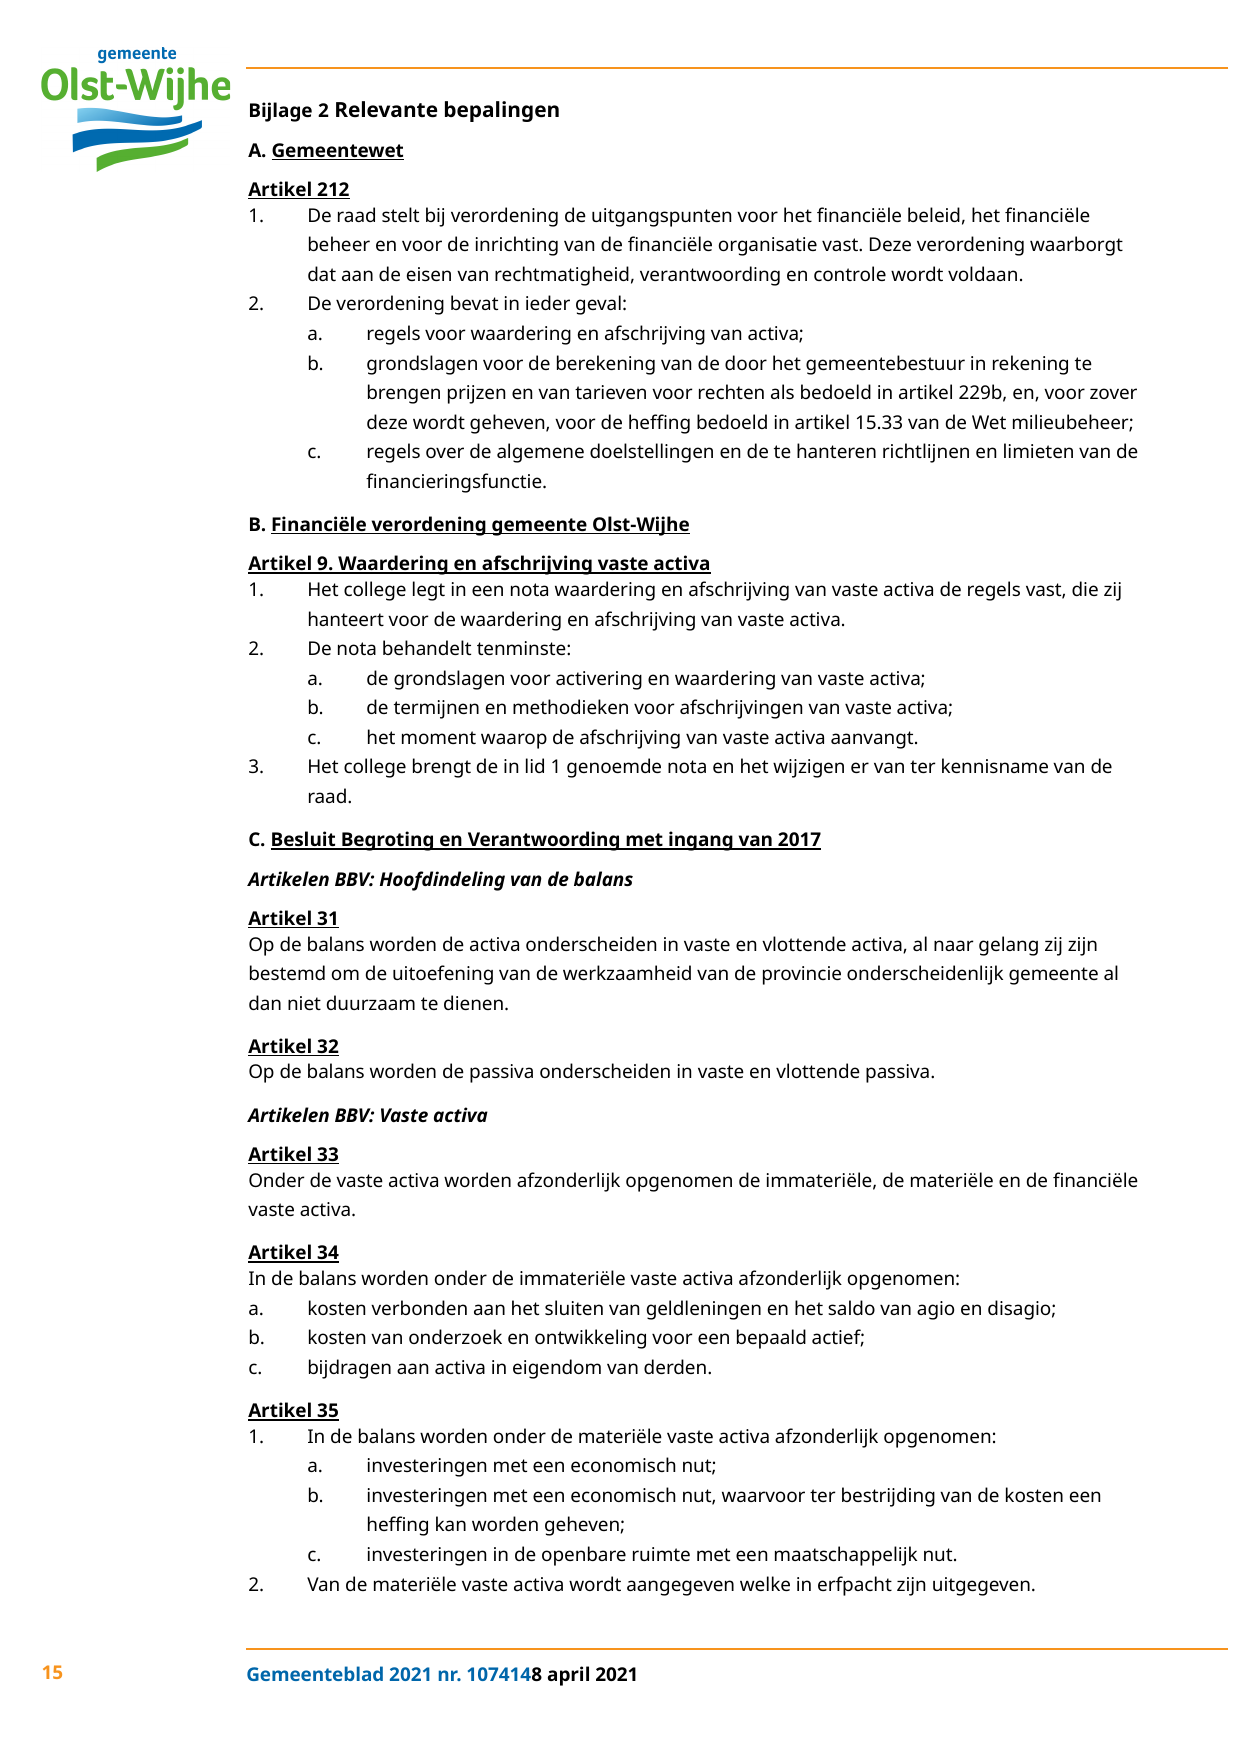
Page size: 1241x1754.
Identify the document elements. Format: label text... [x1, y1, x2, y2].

list regels over de algemene doelstellingen en de te hanteren richtlijnen en limieten van de financieringsfunctie. [307, 438, 1152, 494]
list de termijnen en methodieken voor afschrijvingen van vaste activa; [307, 694, 1152, 720]
list Het college legt in een nota waardering en afschrijving van vaste activa de regels vast, die zij hanteert voor de waardering en afschrijving van vaste activa. [248, 576, 1152, 632]
text Bijlage 2 Relevante bepalingen [248, 95, 1152, 123]
text Artikel 34 [248, 1239, 1152, 1265]
text Artikel 212 [248, 176, 1152, 202]
list In de balans worden onder de materiële vaste activa afzonderlijk opgenomen: [248, 1423, 1152, 1449]
text C. Besluit Begroting en Verantwoording met ingang van 2017 [248, 826, 1152, 852]
text Artikel 9. Waardering en afschrijving vaste activa [248, 551, 1152, 576]
list regels voor waardering en afschrijving van activa; [307, 320, 1152, 346]
list kosten verbonden aan het sluiten van geldleningen en het saldo van agio en disagio; [248, 1295, 1152, 1321]
text Onder de vaste activa worden afzonderlijk opgenomen de immateriële, de materiële en de financiële vaste activa. [248, 1167, 1152, 1222]
text Op de balans worden de passiva onderscheiden in vaste en vlottende passiva. [248, 1059, 1152, 1084]
text Op de balans worden de activa onderscheiden in vaste en vlottende activa, al naar gelang zij zijn bestemd om de uitoefening van de werkzaamheid van de provincie onderscheidenlijk gemeente al dan niet duurzaam te dienen. [248, 931, 1152, 1016]
text Artikel 35 [248, 1397, 1152, 1423]
text In de balans worden onder de immateriële vaste activa afzonderlijk opgenomen: [248, 1265, 1152, 1291]
list De raad stelt bij verordening de uitgangspunten voor het financiële beleid, het financiële beheer en voor de inrichting van de financiële organisatie vast. Deze verordening waarborgt dat aan de eisen van rechtmatigheid, verantwoording en controle wordt voldaan. [248, 202, 1152, 287]
text A. Gemeentewet [248, 137, 1152, 163]
text Artikelen BBV: Vaste activa [248, 1102, 1152, 1128]
picture [41, 47, 231, 172]
list Het college brengt de in lid 1 genoemde nota en het wijzigen er van ter kennisname van de raad. [248, 754, 1152, 809]
list kosten van onderzoek en ontwikkeling voor een bepaald actief; [248, 1324, 1152, 1350]
list De nota behandelt tenminste: [248, 635, 1152, 661]
text Artikel 33 [248, 1141, 1152, 1167]
text Artikel 32 [248, 1033, 1152, 1059]
list Van de materiële vaste activa wordt aangegeven welke in erfpacht zijn uitgegeven. [248, 1571, 1152, 1597]
list investeringen in de openbare ruimte met een maatschappelijk nut. [307, 1541, 1152, 1567]
list bijdragen aan activa in eigendom van derden. [248, 1354, 1152, 1380]
list investeringen met een economisch nut, waarvoor ter bestrijding van de kosten een heffing kan worden geheven; [307, 1482, 1152, 1537]
list grondslagen voor de berekening van de door het gemeentebestuur in rekening te brengen prijzen en van tarieven voor rechten als bedoeld in artikel 229b, en, voor zover deze wordt geheven, voor de heffing bedoeld in artikel 15.33 van de Wet milieubeheer; [307, 350, 1152, 435]
list het moment waarop de afschrijving van vaste activa aanvangt. [307, 724, 1152, 750]
list De verordening bevat in ieder geval: [248, 291, 1152, 316]
text Artikel 31 [248, 905, 1152, 931]
list de grondslagen voor activering en waardering van vaste activa; [307, 665, 1152, 691]
text Artikelen BBV: Hoofdindeling van de balans [248, 866, 1152, 891]
list investeringen met een economisch nut; [307, 1452, 1152, 1478]
text B. Financiële verordening gemeente Olst-Wijhe [248, 511, 1152, 537]
